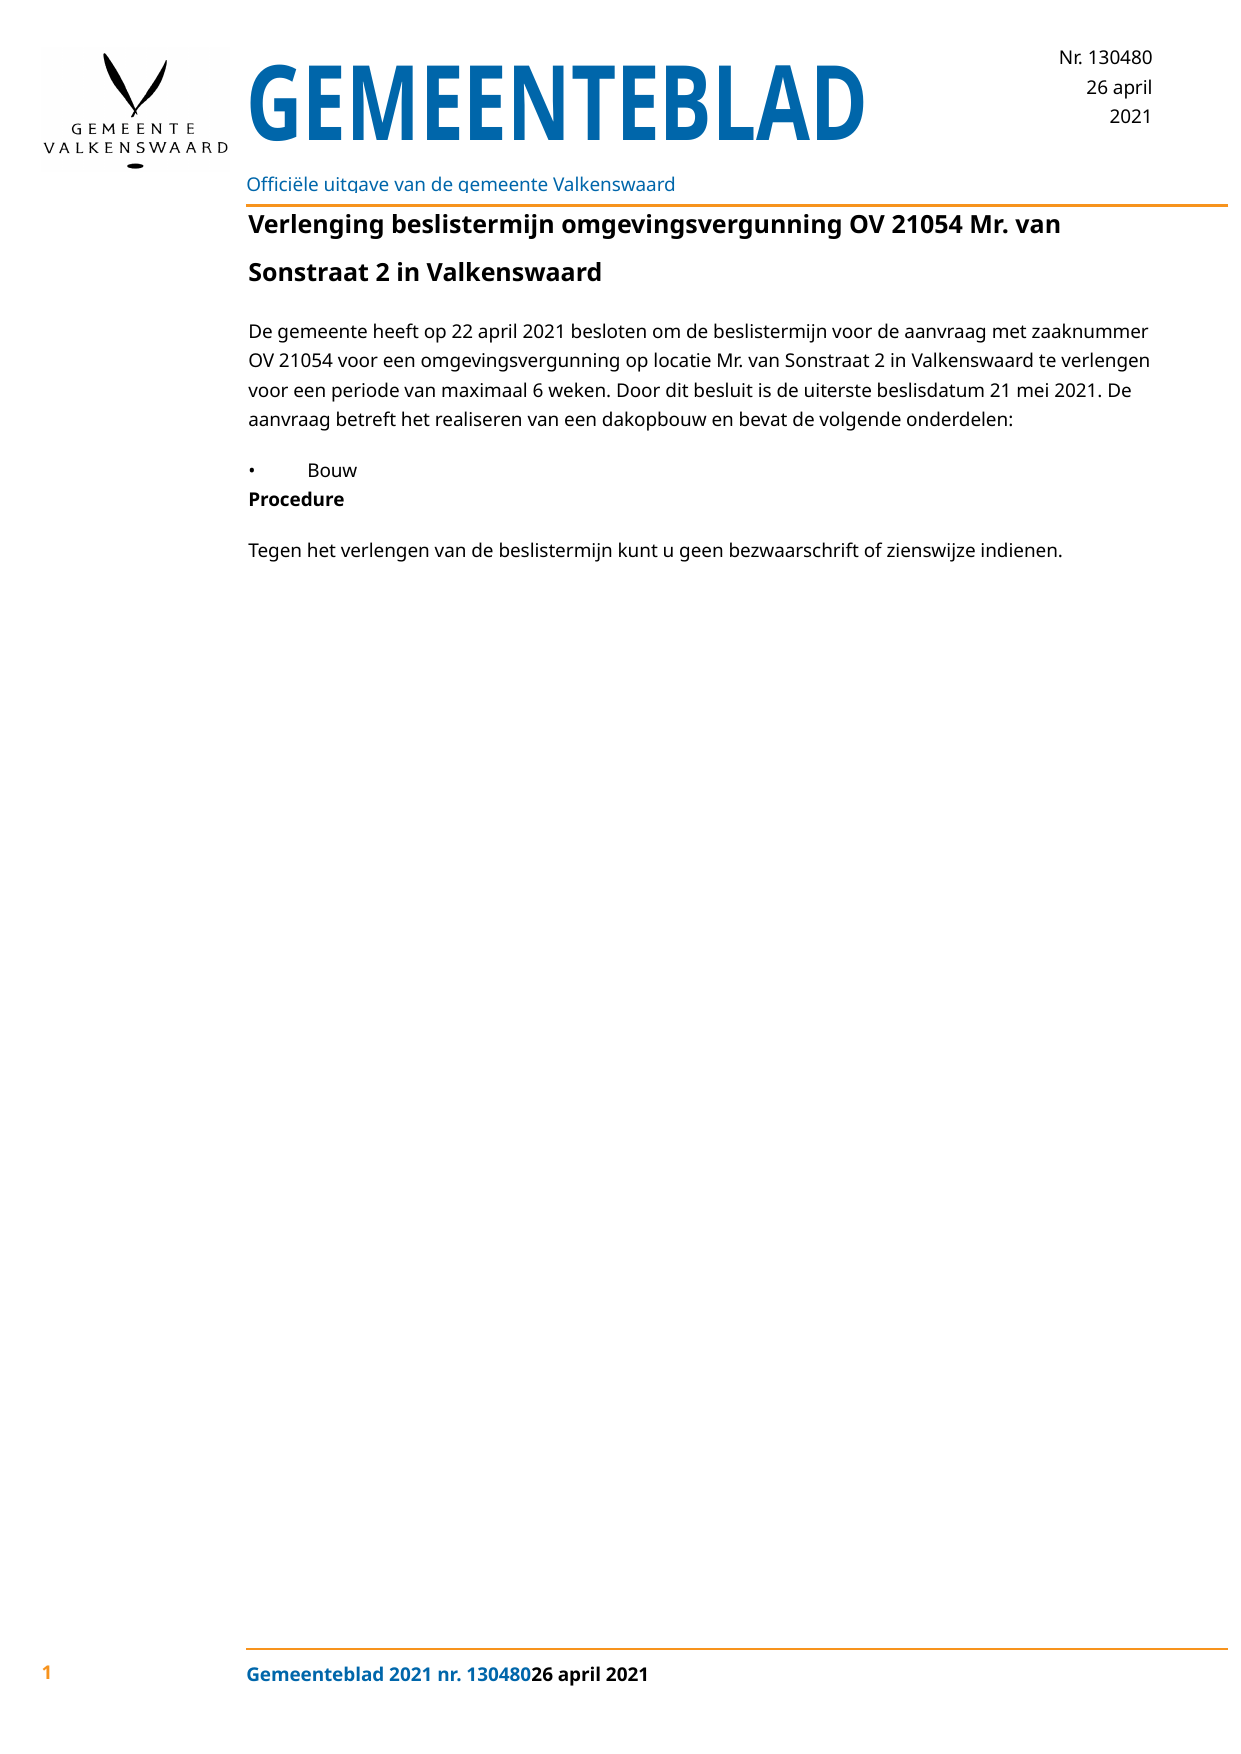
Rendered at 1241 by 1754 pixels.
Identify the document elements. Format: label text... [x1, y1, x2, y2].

text Verlenging beslistermijn omgevingsvergunning OV 21054 Mr. van Sonstraat 2 in Valkenswaard [248, 207, 1152, 288]
text De gemeente heeft op 22 april 2021 besloten om de beslistermijn voor de aanvraag met zaaknummer OV 21054 voor een omgevingsvergunning op locatie Mr. van Sonstraat 2 in Valkenswaard te verlengen voor een periode van maximaal 6 weken. Door dit besluit is de uiterste beslisdatum 21 mei 2021. De aanvraag betreft het realiseren van een dakopbouw en bevat de volgende onderdelen: [248, 318, 1152, 432]
picture [41, 47, 231, 172]
list Bouw [248, 457, 1152, 483]
text Procedure [248, 487, 1152, 512]
text Tegen het verlengen van de beslistermijn kunt u geen bezwaarschrift of zienswijze indienen. [248, 537, 1152, 563]
